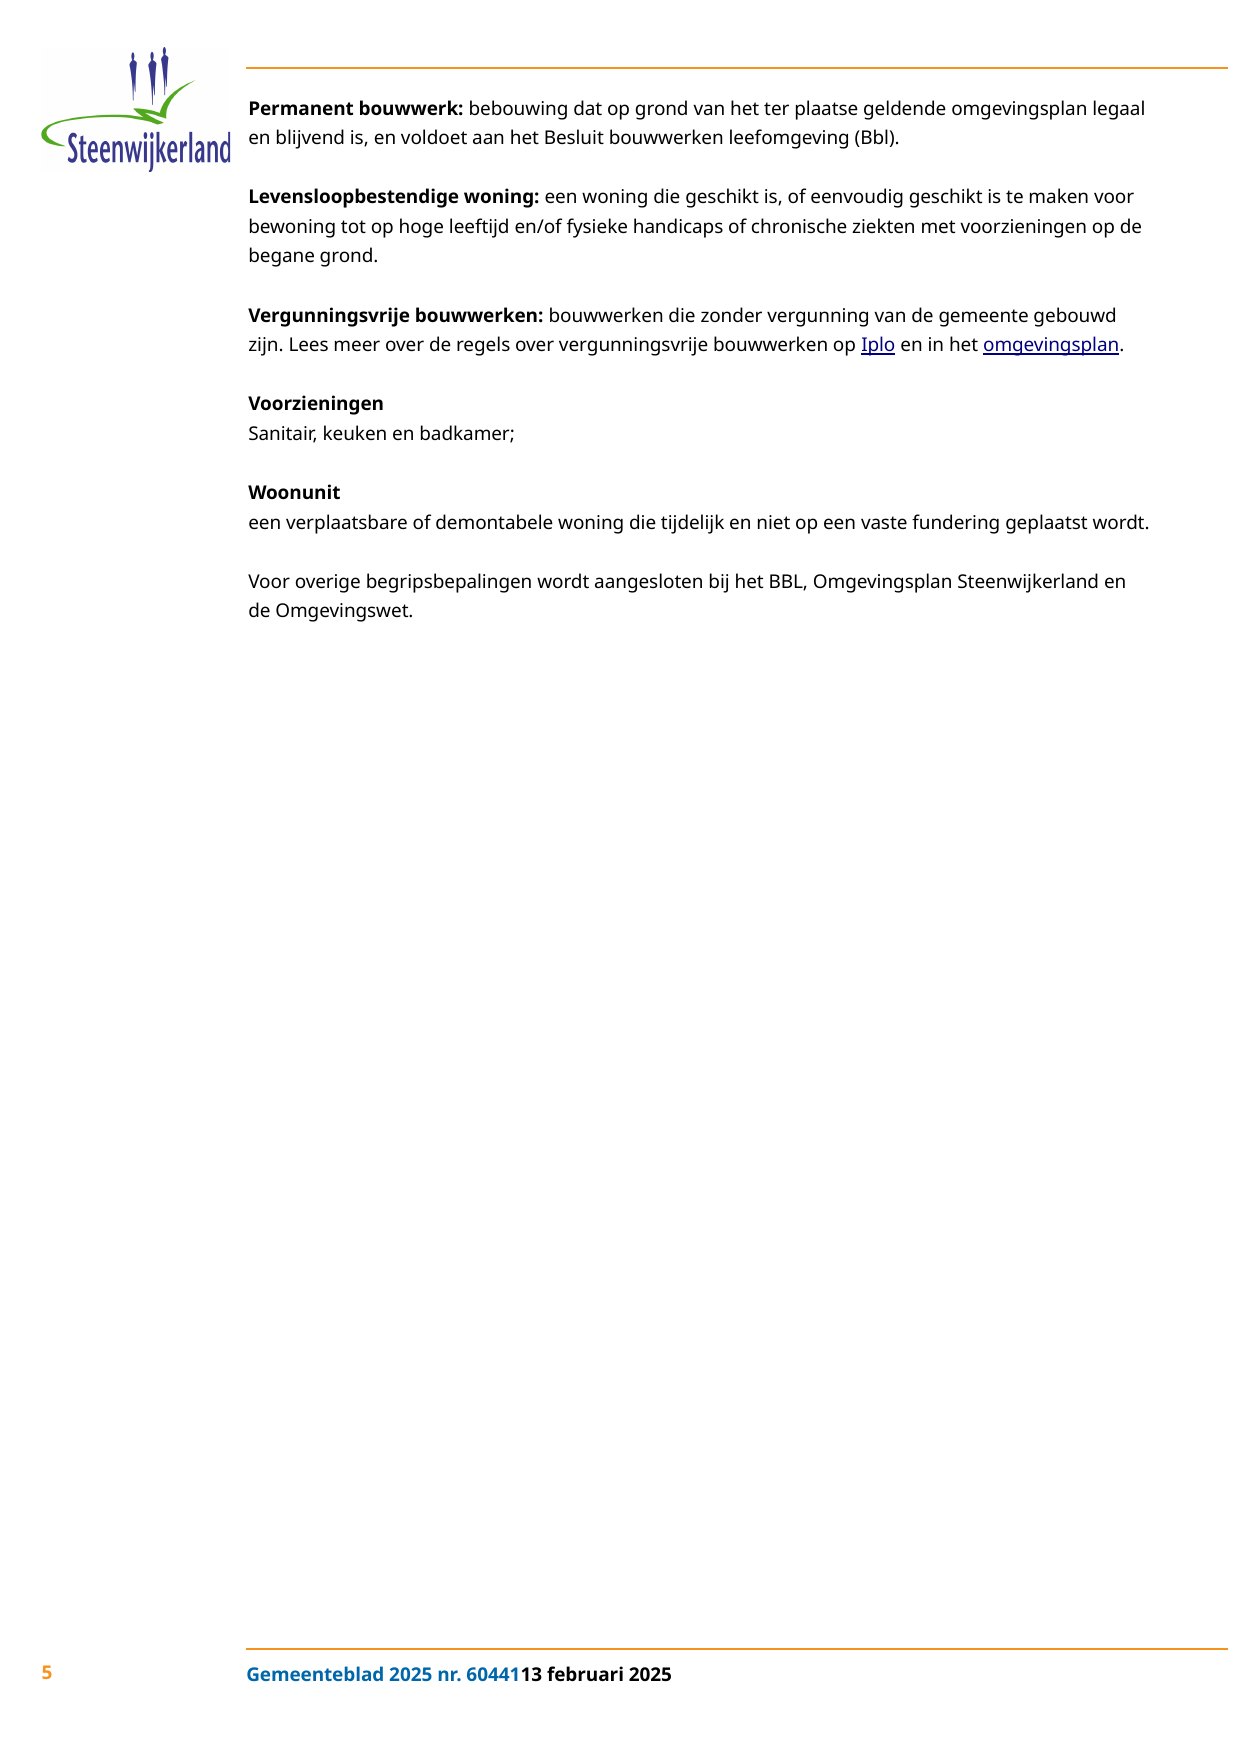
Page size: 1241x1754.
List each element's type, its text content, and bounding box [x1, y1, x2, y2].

text Levensloopbestendige woning: een woning die geschikt is, of eenvoudig geschikt is te maken voor bewoning tot op hoge leeftijd en/of fysieke handicaps of chronische ziekten met voorzieningen op de begane grond. [248, 183, 1152, 268]
text Sanitair, keuken en badkamer; [248, 420, 1152, 446]
text Permanent bouwwerk: bebouwing dat op grond van het ter plaatse geldende omgevingsplan legaal en blijvend is, en voldoet aan het Besluit bouwwerken leefomgeving (Bbl). [248, 95, 1152, 150]
text Vergunningsvrije bouwwerken: bouwwerken die zonder vergunning van de gemeente gebouwd zijn. Lees meer over de regels over vergunningsvrije bouwwerken op Iplo en in het omgevingsplan. [248, 302, 1152, 357]
text Woonunit [248, 479, 1152, 505]
text een verplaatsbare of demontabele woning die tijdelijk en niet op een vaste fundering geplaatst wordt. [248, 509, 1152, 535]
picture [41, 47, 231, 172]
text Voorzieningen [248, 391, 1152, 416]
text Voor overige begripsbepalingen wordt aangesloten bij het BBL, Omgevingsplan Steenwijkerland en de Omgevingswet. [248, 568, 1152, 623]
